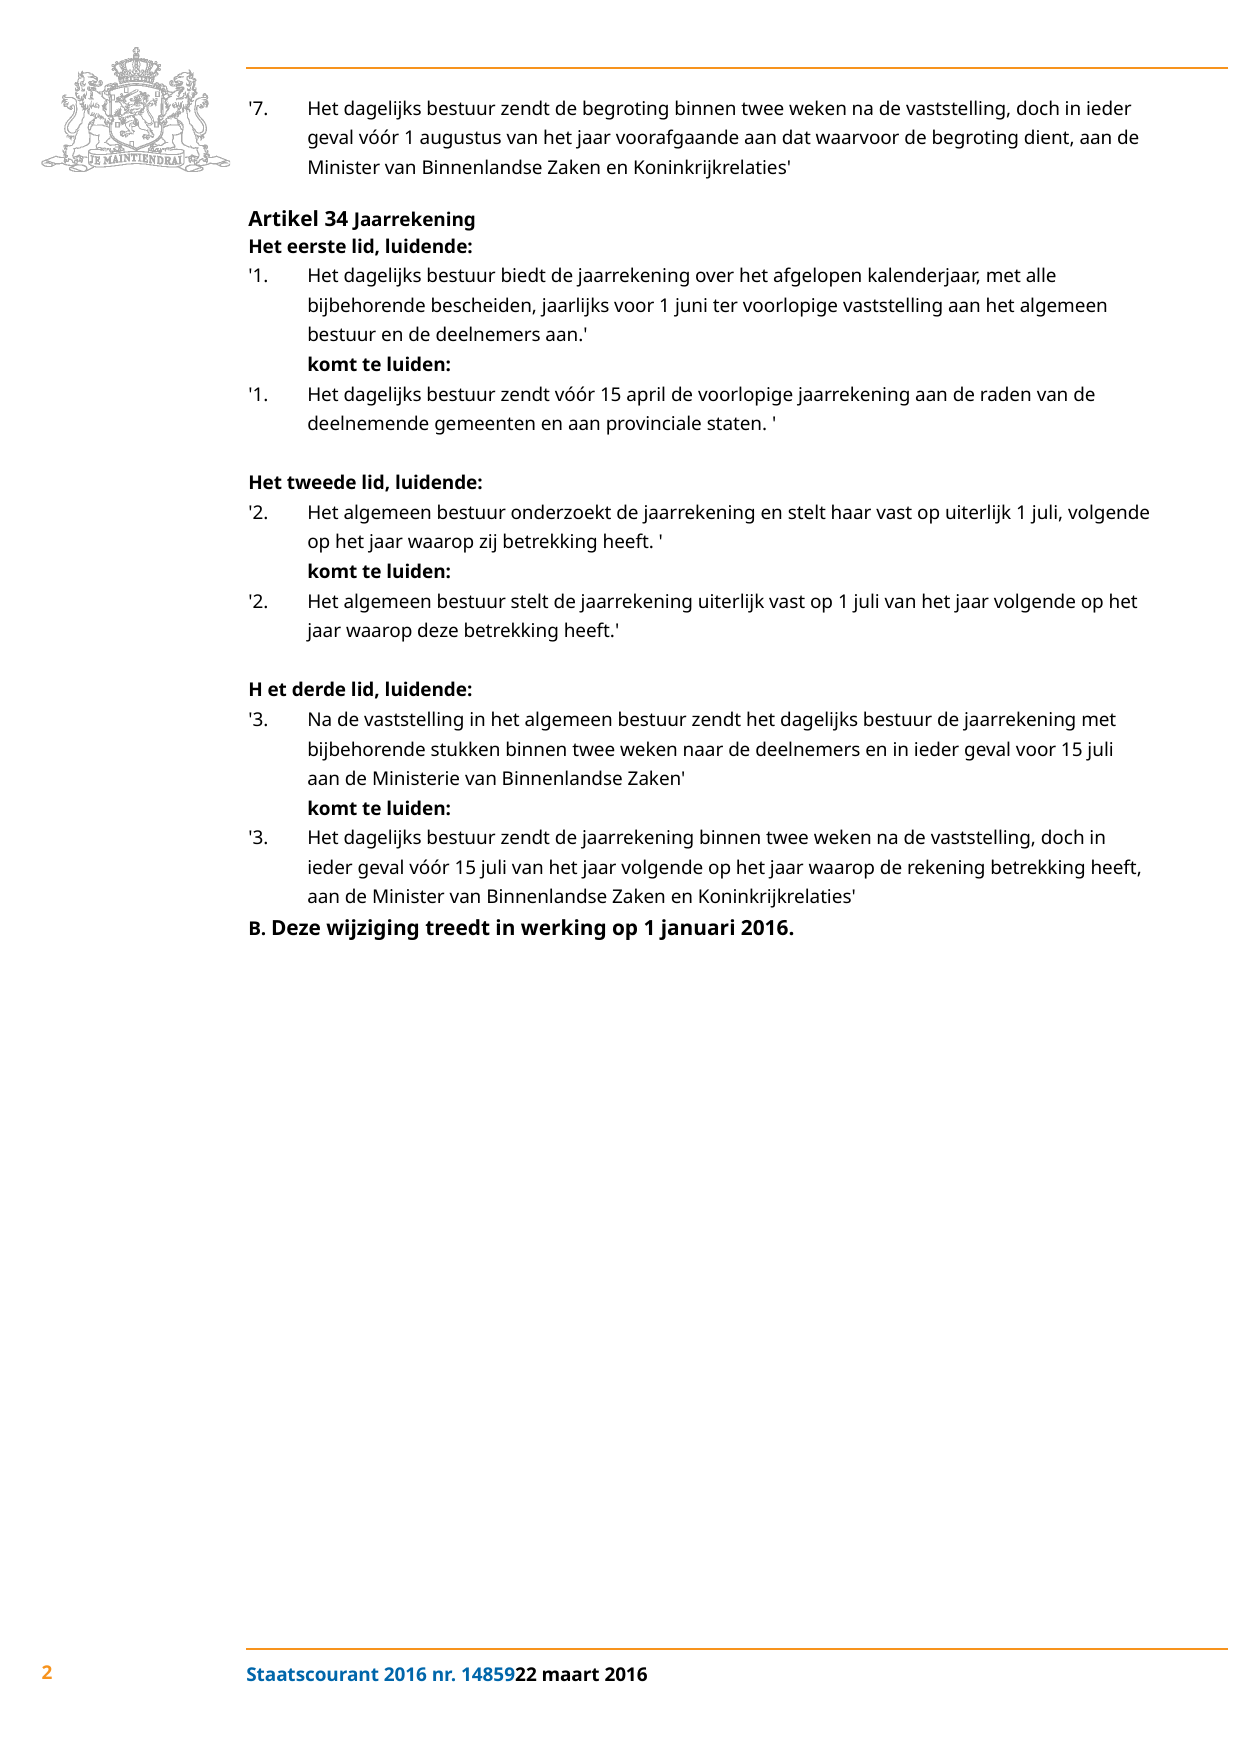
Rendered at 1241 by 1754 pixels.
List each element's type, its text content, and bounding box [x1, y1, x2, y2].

list Het dagelijks bestuur biedt de jaarrekening over het afgelopen kalenderjaar, met alle bijbehorende bescheiden, jaarlijks voor 1 juni ter voorlopige vaststelling aan het algemeen bestuur en de deelnemers aan.' [248, 262, 1152, 347]
list Het algemeen bestuur stelt de jaarrekening uiterlijk vast op 1 juli van het jaar volgende op het jaar waarop deze betrekking heeft.' [248, 588, 1152, 643]
list Na de vaststelling in het algemeen bestuur zendt het dagelijks bestuur de jaarrekening met bijbehorende stukken binnen twee weken naar de deelnemers en in ieder geval voor 15 juli aan de Ministerie van Binnenlandse Zaken' [248, 706, 1152, 791]
picture [41, 47, 231, 172]
list komt te luiden: [248, 795, 1152, 821]
text Artikel 34 Jaarrekening [248, 204, 1152, 233]
text H et derde lid, luidende: [248, 677, 1152, 702]
text Het eerste lid, luidende: [248, 233, 1152, 258]
text Het tweede lid, luidende: [248, 469, 1152, 495]
list Het algemeen bestuur onderzoekt de jaarrekening en stelt haar vast op uiterlijk 1 juli, volgende op het jaar waarop zij betrekking heeft. ' [248, 499, 1152, 554]
list Het dagelijks bestuur zendt vóór 15 april de voorlopige jaarrekening aan de raden van de deelnemende gemeenten en aan provinciale staten. ' [248, 381, 1152, 436]
list komt te luiden: [248, 351, 1152, 377]
list Het dagelijks bestuur zendt de begroting binnen twee weken na de vaststelling, doch in ieder geval vóór 1 augustus van het jaar voorafgaande aan dat waarvoor de begroting dient, aan de Minister van Binnenlandse Zaken en Koninkrijkrelaties' [248, 95, 1152, 180]
text B. Deze wijziging treedt in werking op 1 januari 2016. [248, 913, 1152, 942]
list Het dagelijks bestuur zendt de jaarrekening binnen twee weken na de vaststelling, doch in ieder geval vóór 15 juli van het jaar volgende op het jaar waarop de rekening betrekking heeft, aan de Minister van Binnenlandse Zaken en Koninkrijkrelaties' [248, 824, 1152, 909]
list komt te luiden: [248, 558, 1152, 584]
